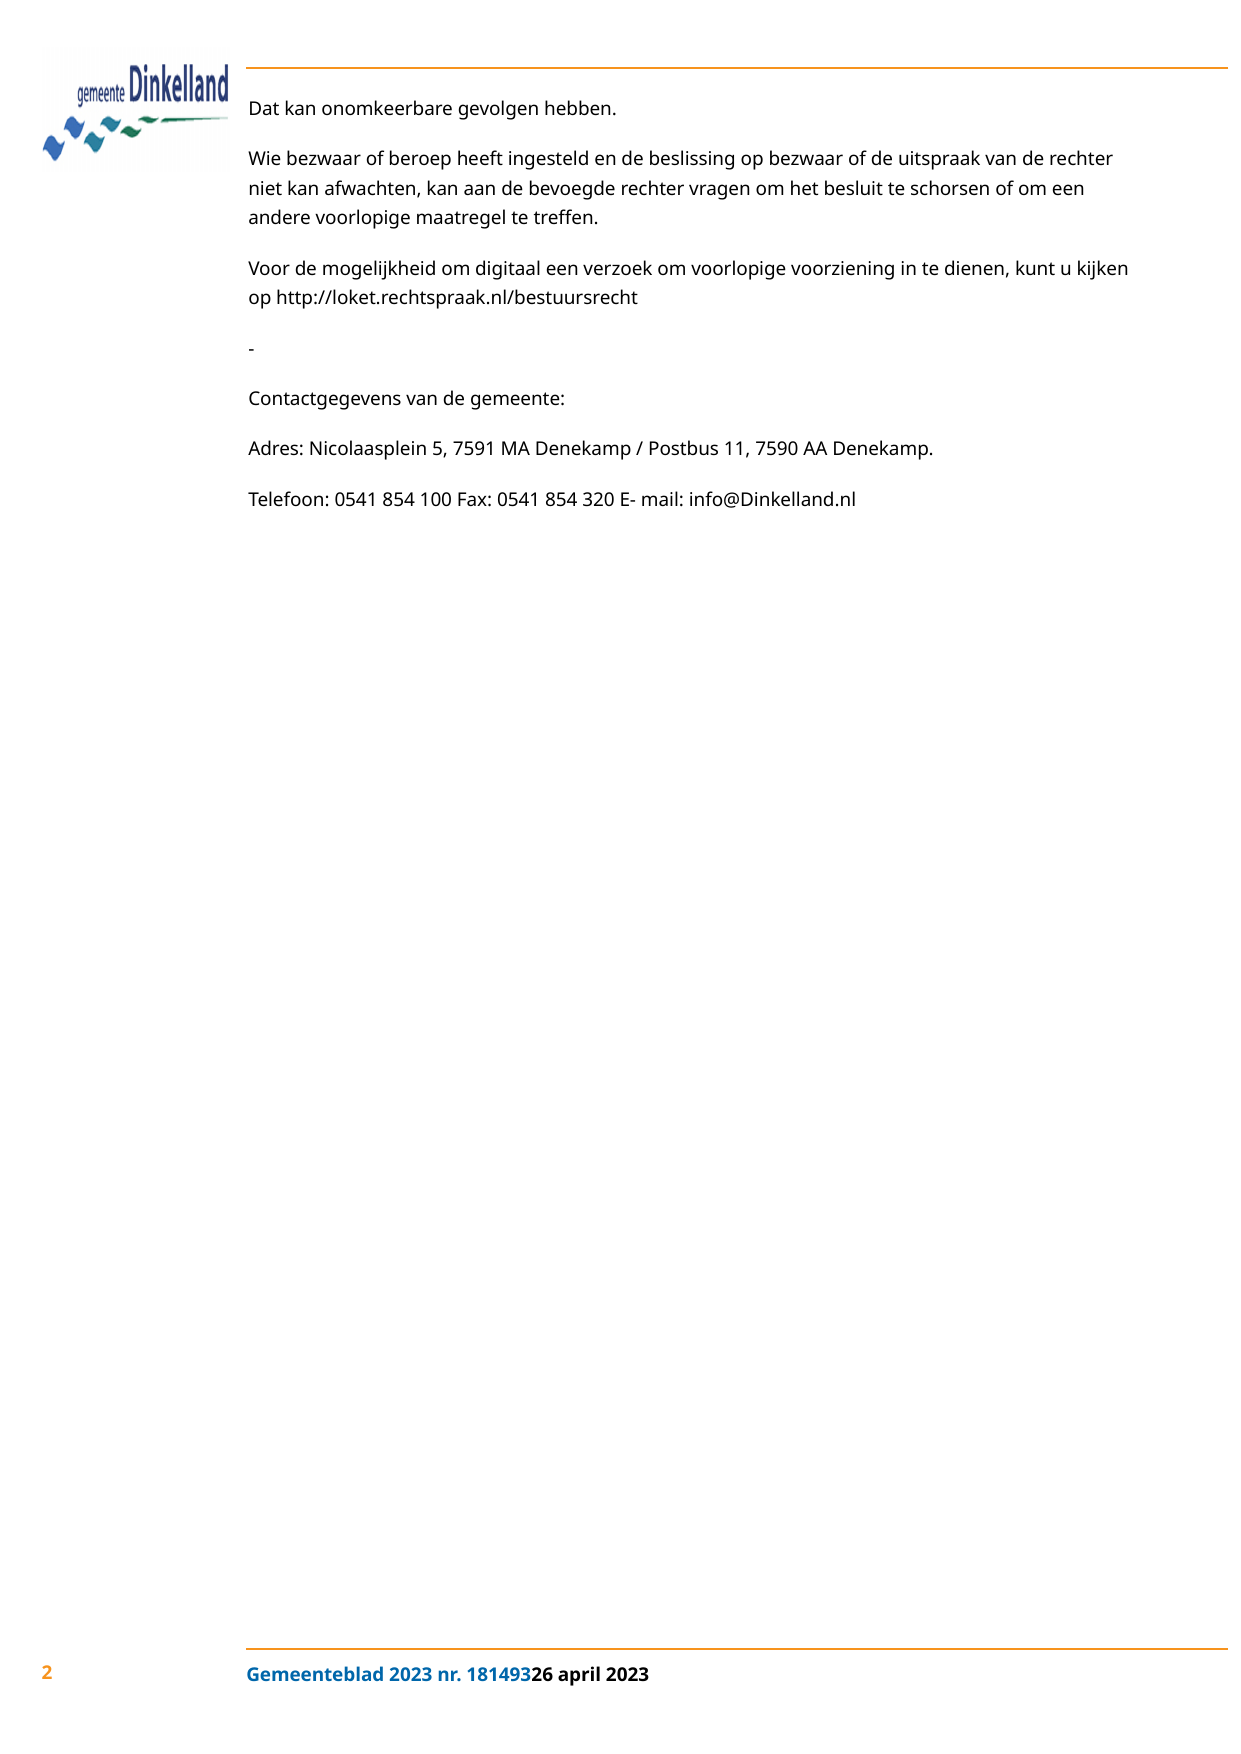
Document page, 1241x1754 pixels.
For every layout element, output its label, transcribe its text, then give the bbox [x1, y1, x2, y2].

picture [41, 47, 231, 172]
text Wie bezwaar of beroep heeft ingesteld en de beslissing op bezwaar of de uitspraak van de rechter niet kan afwachten, kan aan de bevoegde rechter vragen om het besluit te schorsen of om een andere voorlopige maatregel te treffen. [248, 145, 1152, 230]
text Dat kan onomkeerbare gevolgen hebben. [248, 95, 1152, 121]
text Adres: Nicolaasplein 5, 7591 MA Denekamp / Postbus 11, 7590 AA Denekamp. [248, 436, 1152, 461]
text Voor de mogelijkheid om digitaal een verzoek om voorlopige voorziening in te dienen, kunt u kijken op http://loket.rechtspraak.nl/bestuursrecht [248, 255, 1152, 310]
text - [248, 335, 1152, 361]
text Telefoon: 0541 854 100 Fax: 0541 854 320 E- mail: info@Dinkelland.nl [248, 486, 1152, 512]
text Contactgegevens van de gemeente: [248, 385, 1152, 411]
